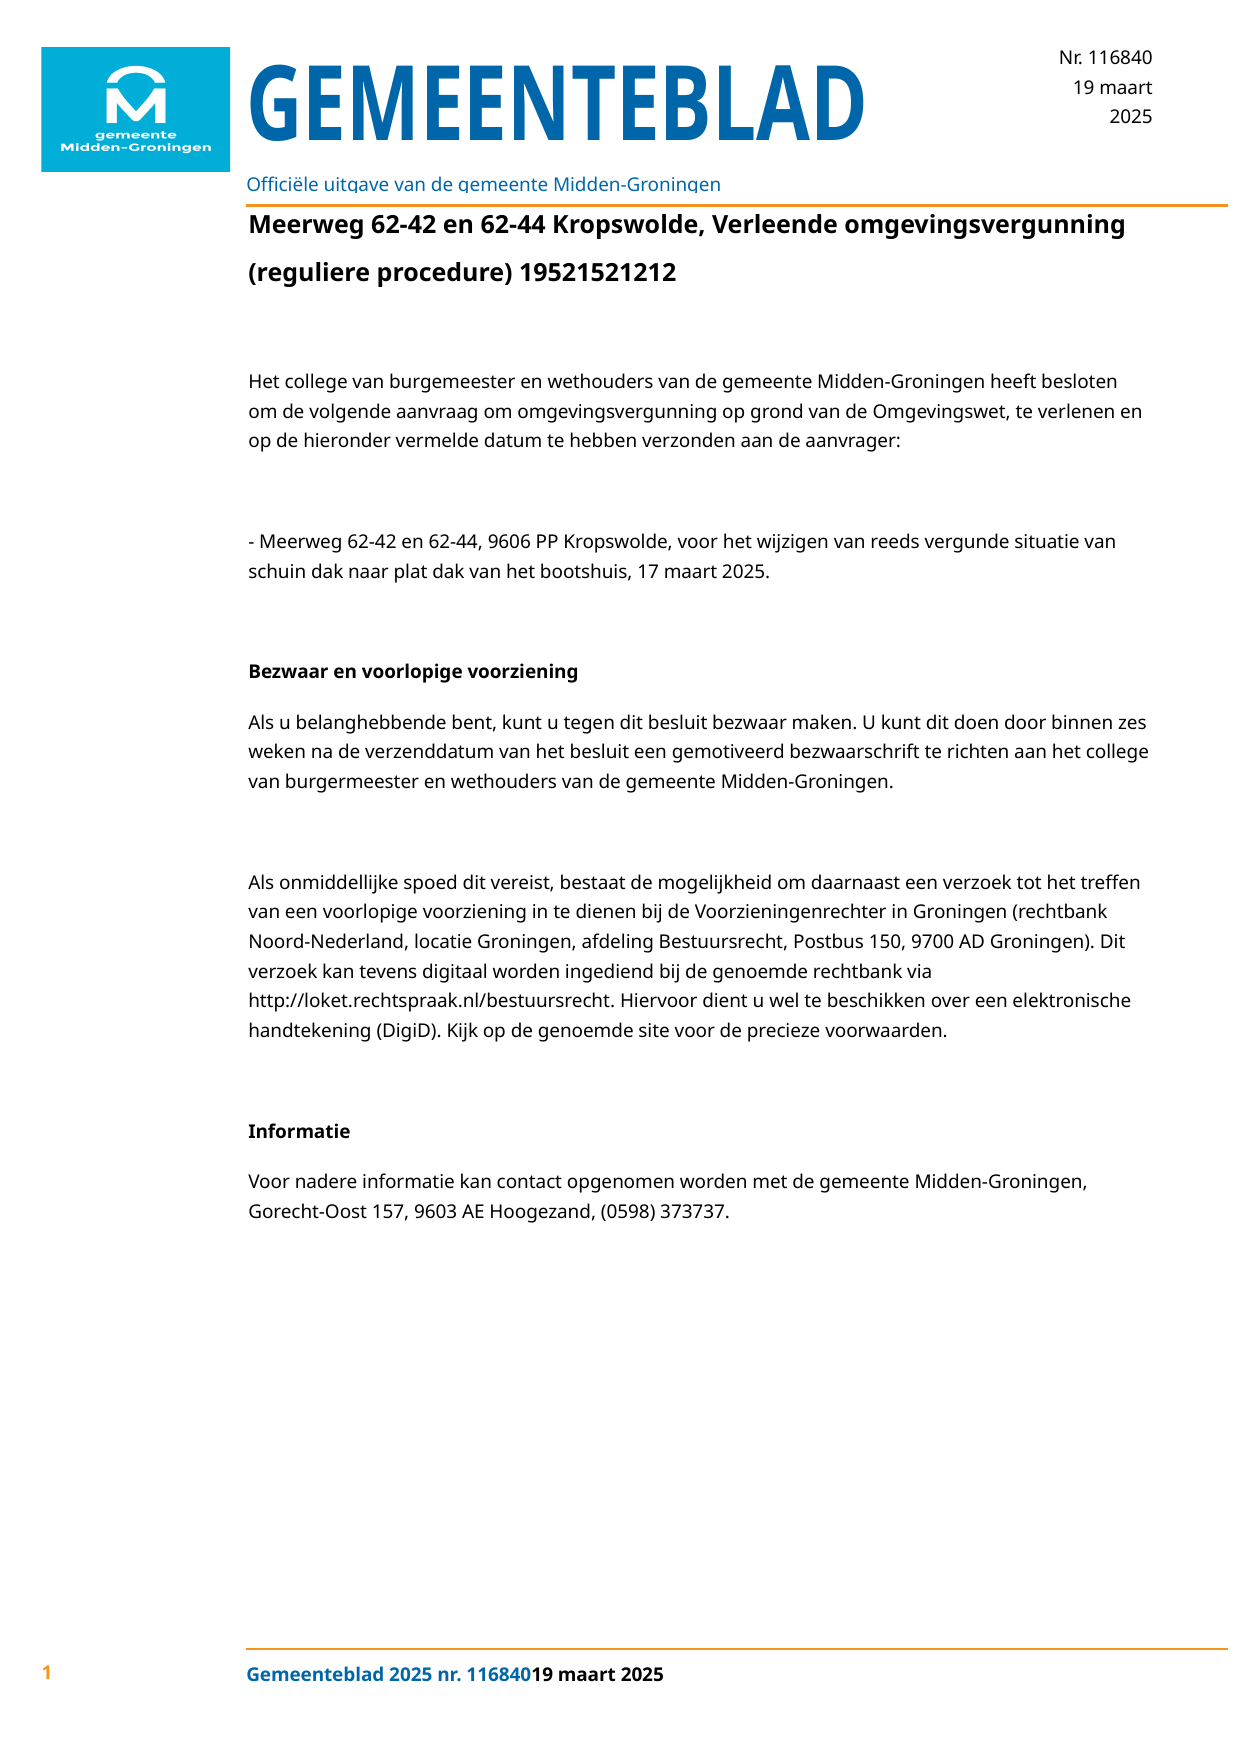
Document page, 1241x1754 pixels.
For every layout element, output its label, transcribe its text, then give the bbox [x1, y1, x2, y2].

picture [108, 66, 164, 82]
text Bezwaar en voorlopige voorziening [248, 659, 1152, 684]
picture [107, 89, 165, 122]
text Als onmiddellijke spoed dit vereist, bestaat de mogelijkheid om daarnaast een verzoek tot het treffen van een voorlopige voorziening in te dienen bij de Voorzieningenrechter in Groningen (rechtbank Noord-Nederland, locatie Groningen, afdeling Bestuursrecht, Postbus 150, 9700 AD Groningen). Dit verzoek kan tevens digitaal worden ingediend bij de genoemde rechtbank via http://loket.rechtspraak.nl/bestuursrecht. Hiervoor dient u wel te beschikken over een elektronische handtekening (DigiD). Kijk op de genoemde site voor de precieze voorwaarden. [248, 869, 1152, 1043]
text Meerweg 62-42 en 62-44 Kropswolde, Verleende omgevingsvergunning (reguliere procedure) 19521521212 [248, 207, 1152, 288]
picture [184, 146, 190, 153]
text Voor nadere informatie kan contact opgenomen worden met de gemeente Midden-Groningen, Gorecht-Oost 157, 9603 AE Hoogezand, (0598) 373737. [248, 1168, 1152, 1224]
text - Meerweg 62-42 en 62-44, 9606 PP Kropswolde, voor het wijzigen van reeds vergunde situatie van schuin dak naar plat dak van het bootshuis, 17 maart 2025. [248, 528, 1152, 584]
text Als u belanghebbende bent, kunt u tegen dit besluit bezwaar maken. U kunt dit doen door binnen zes weken na de verzenddatum van het besluit een gemotiveerd bezwaarschrift te richten aan het college van burgermeester en wethouders van de gemeente Midden-Groningen. [248, 709, 1152, 794]
text Het college van burgemeester en wethouders van de gemeente Midden-Groningen heeft besloten om de volgende aanvraag om omgevingsvergunning op grond van de Omgevingswet, te verlenen en op de hieronder vermelde datum te hebben verzonden aan de aanvrager: [248, 368, 1152, 453]
text Informatie [248, 1118, 1152, 1144]
